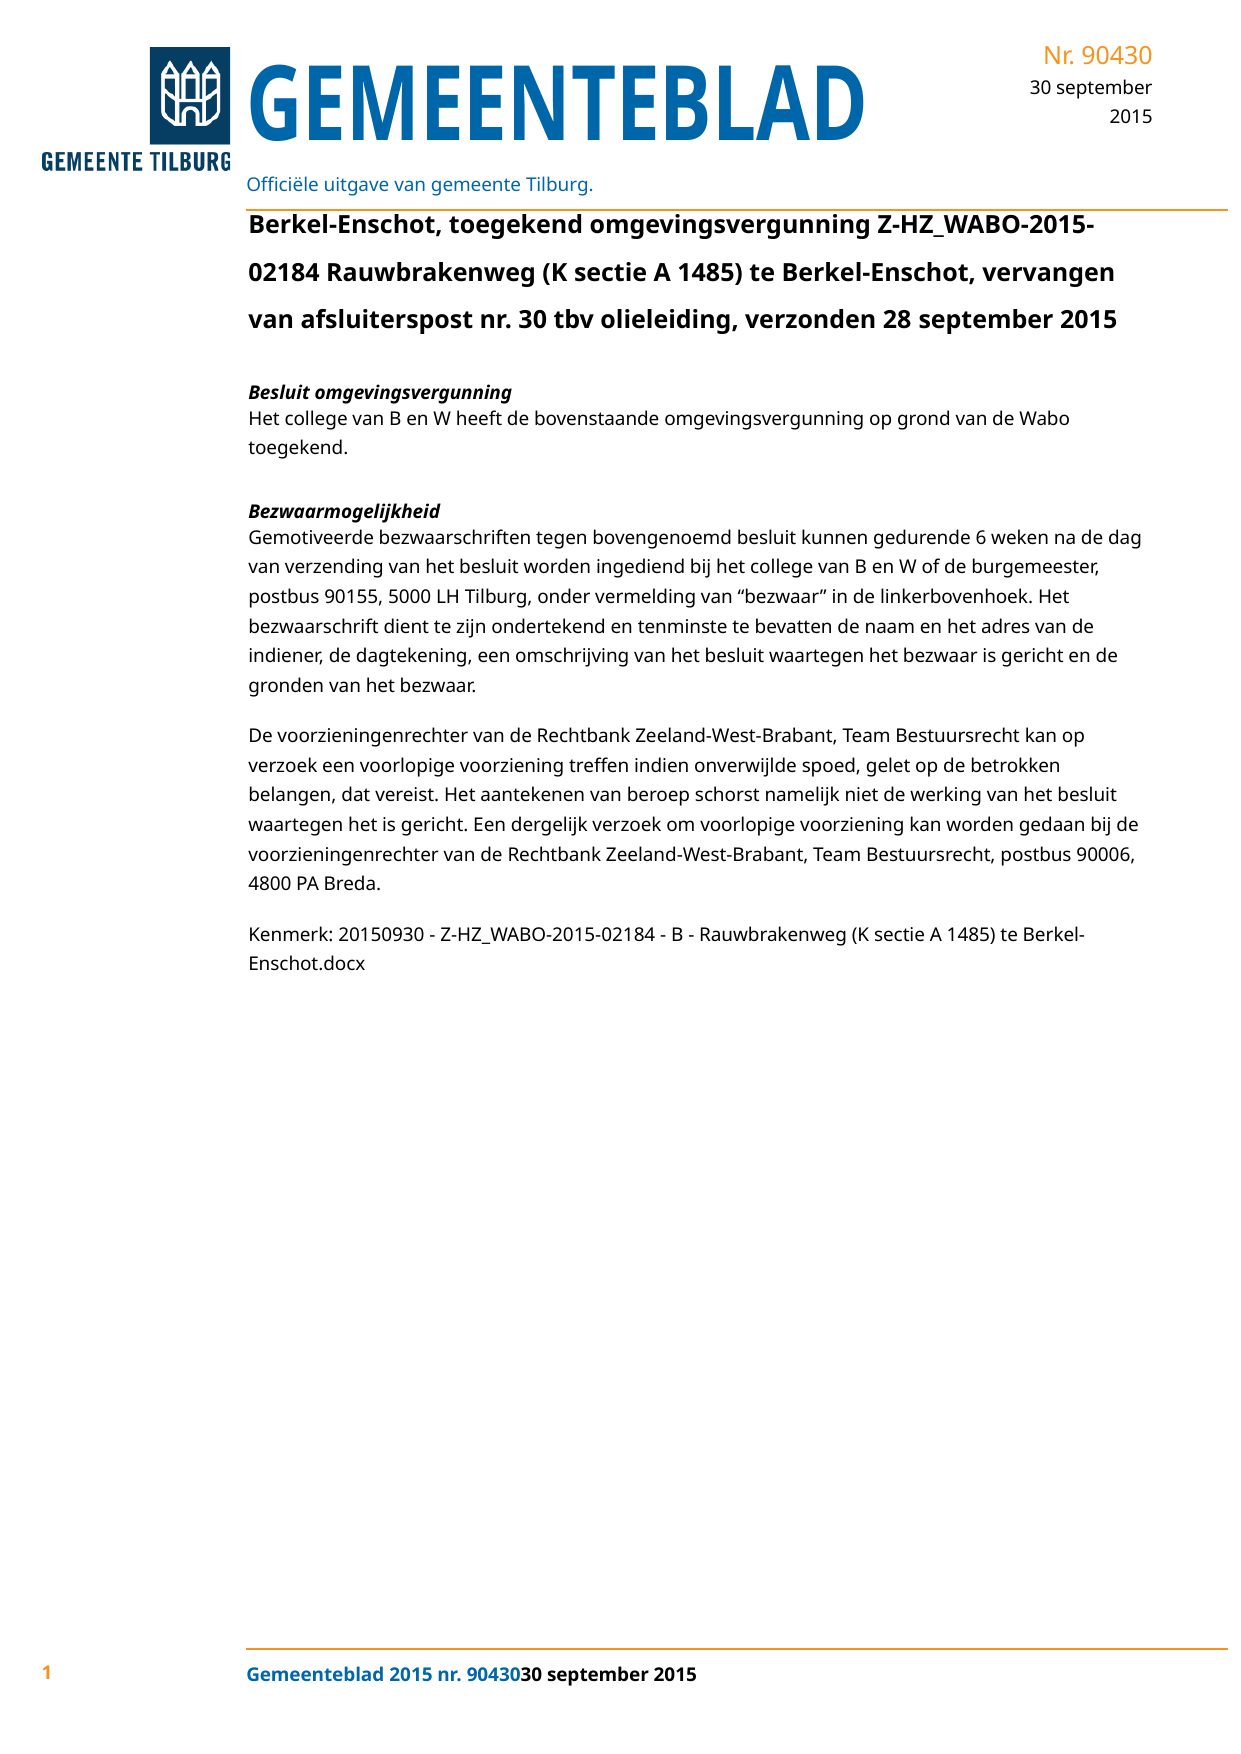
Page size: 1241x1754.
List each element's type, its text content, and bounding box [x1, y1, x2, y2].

text Gemotiveerde bezwaarschriften tegen bovengenoemd besluit kunnen gedurende 6 weken na de dag van verzending van het besluit worden ingediend bij het college van B en W of de burgemeester, postbus 90155, 5000 LH Tilburg, onder vermelding van “bezwaar” in de linkerbovenhoek. Het bezwaarschrift dient te zijn ondertekend en tenminste te bevatten de naam en het adres van de indiener, de dagtekening, een omschrijving van het besluit waartegen het bezwaar is gericht en de gronden van het bezwaar. [248, 524, 1152, 698]
text Het college van B en W heeft de bovenstaande omgevingsvergunning op grond van de Wabo toegekend. [248, 405, 1152, 460]
picture [41, 47, 231, 172]
text Besluit omgevingsvergunning [248, 379, 1152, 405]
text Berkel-Enschot, toegekend omgevingsvergunning Z-HZ_WABO-2015-02184 Rauwbrakenweg (K sectie A 1485) te Berkel-Enschot, vervangen van afsluiterspost nr. 30 tbv olieleiding, verzonden 28 september 2015 [248, 211, 1152, 336]
text Kenmerk: 20150930 - Z-HZ_WABO-2015-02184 - B - Rauwbrakenweg (K sectie A 1485) te Berkel-Enschot.docx [248, 921, 1152, 976]
text Bezwaarmogelijkheid [248, 498, 1152, 524]
text De voorzieningenrechter van de Rechtbank Zeeland-West-Brabant, Team Bestuursrecht kan op verzoek een voorlopige voorziening treffen indien onverwijlde spoed, gelet op de betrokken belangen, dat vereist. Het aantekenen van beroep schorst namelijk niet de werking van het besluit waartegen het is gericht. Een dergelijk verzoek om voorlopige voorziening kan worden gedaan bij de voorzieningenrechter van de Rechtbank Zeeland-West-Brabant, Team Bestuursrecht, postbus 90006, 4800 PA Breda. [248, 722, 1152, 896]
